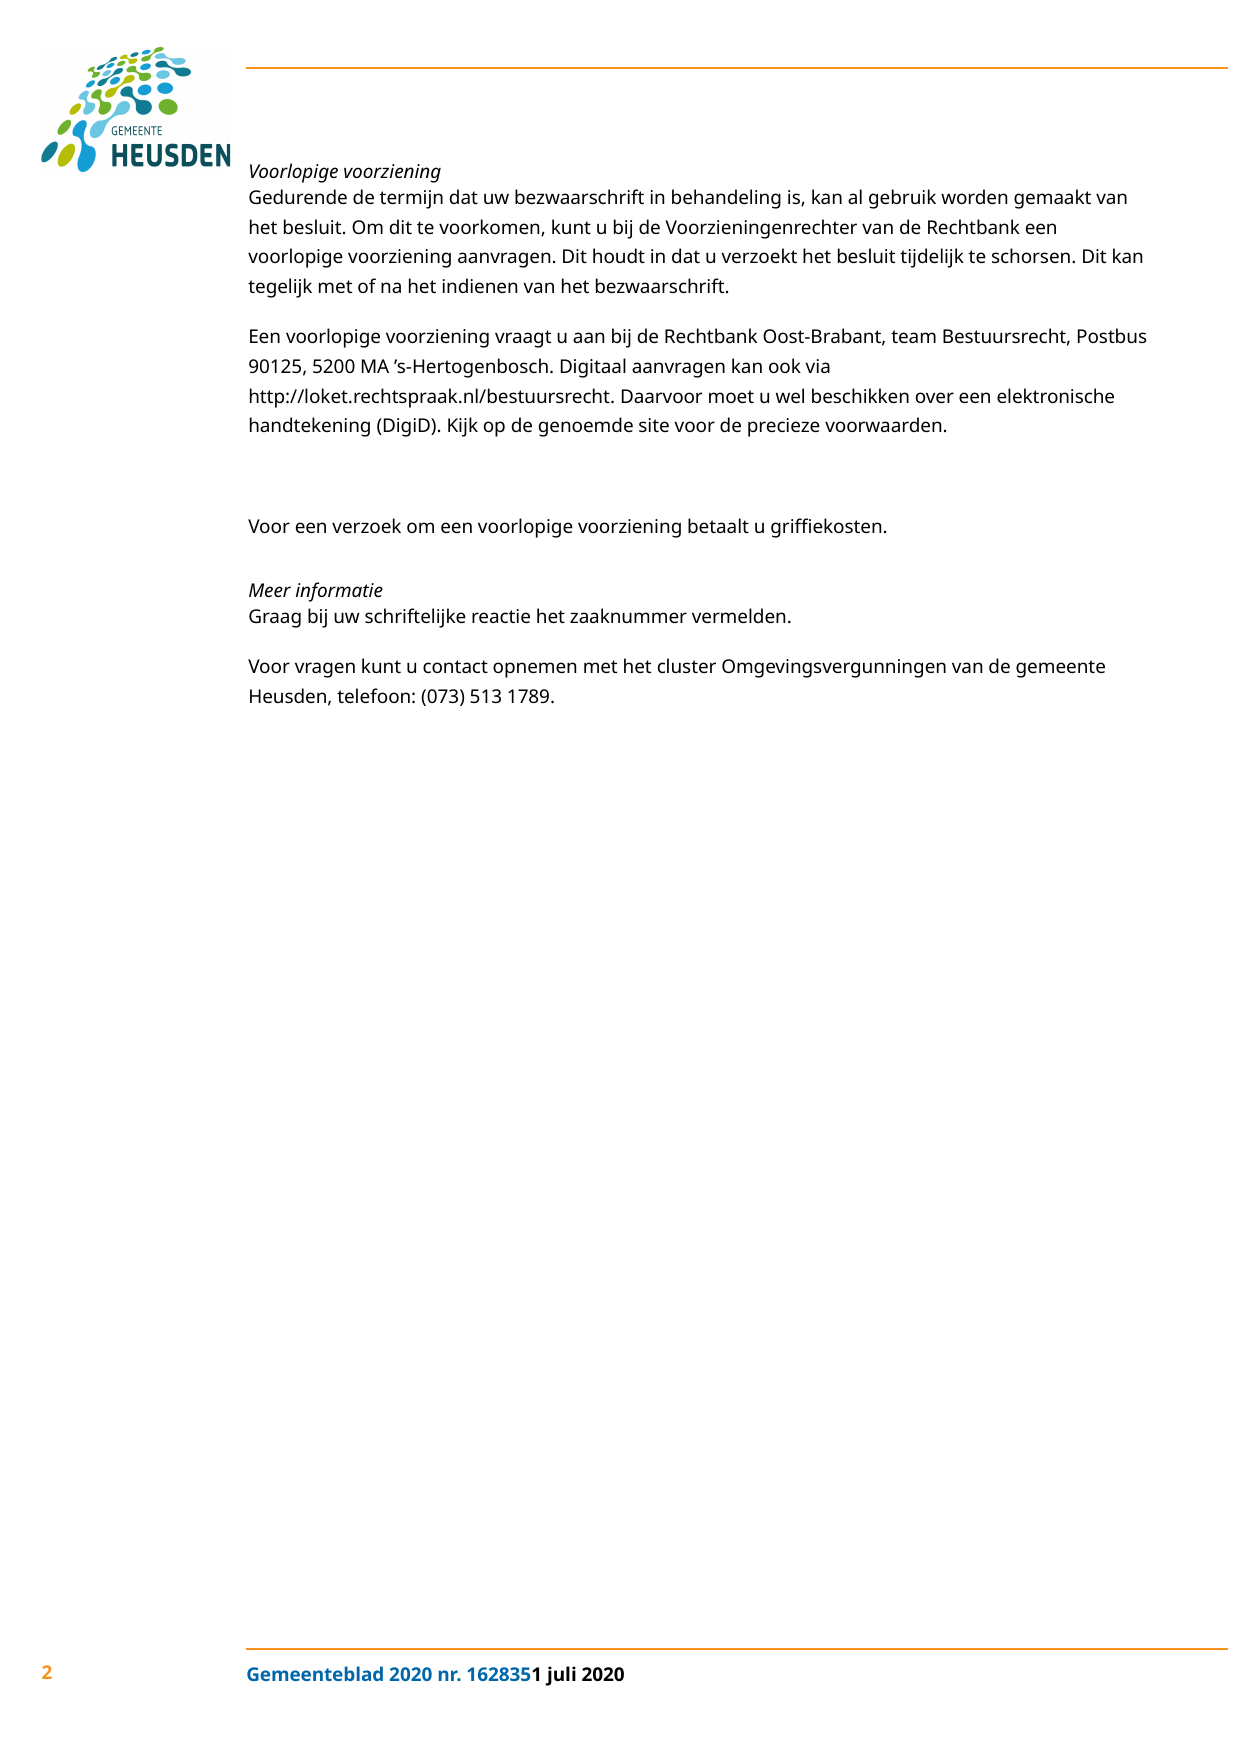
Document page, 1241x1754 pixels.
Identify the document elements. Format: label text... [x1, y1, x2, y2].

picture [41, 47, 231, 172]
text Meer informatie [248, 577, 1152, 603]
text Voorlopige voorziening [248, 159, 1152, 184]
text Graag bij uw schriftelijke reactie het zaaknummer vermelden. [248, 603, 1152, 629]
text Voor vragen kunt u contact opnemen met het cluster Omgevingsvergunningen van de gemeente Heusden, telefoon: (073) 513 1789. [248, 653, 1152, 709]
text Gedurende de termijn dat uw bezwaarschrift in behandeling is, kan al gebruik worden gemaakt van het besluit. Om dit te voorkomen, kunt u bij de Voorzieningenrechter van de Rechtbank een voorlopige voorziening aanvragen. Dit houdt in dat u verzoekt het besluit tijdelijk te schorsen. Dit kan tegelijk met of na het indienen van het bezwaarschrift. [248, 184, 1152, 299]
text Voor een verzoek om een voorlopige voorziening betaalt u griffiekosten. [248, 513, 1152, 539]
text Een voorlopige voorziening vraagt u aan bij de Rechtbank Oost-Brabant, team Bestuursrecht, Postbus 90125, 5200 MA ’s-Hertogenbosch. Digitaal aanvragen kan ook via http://loket.rechtspraak.nl/bestuursrecht. Daarvoor moet u wel beschikken over een elektronische handtekening (DigiD). Kijk op de genoemde site voor de precieze voorwaarden. [248, 324, 1152, 438]
